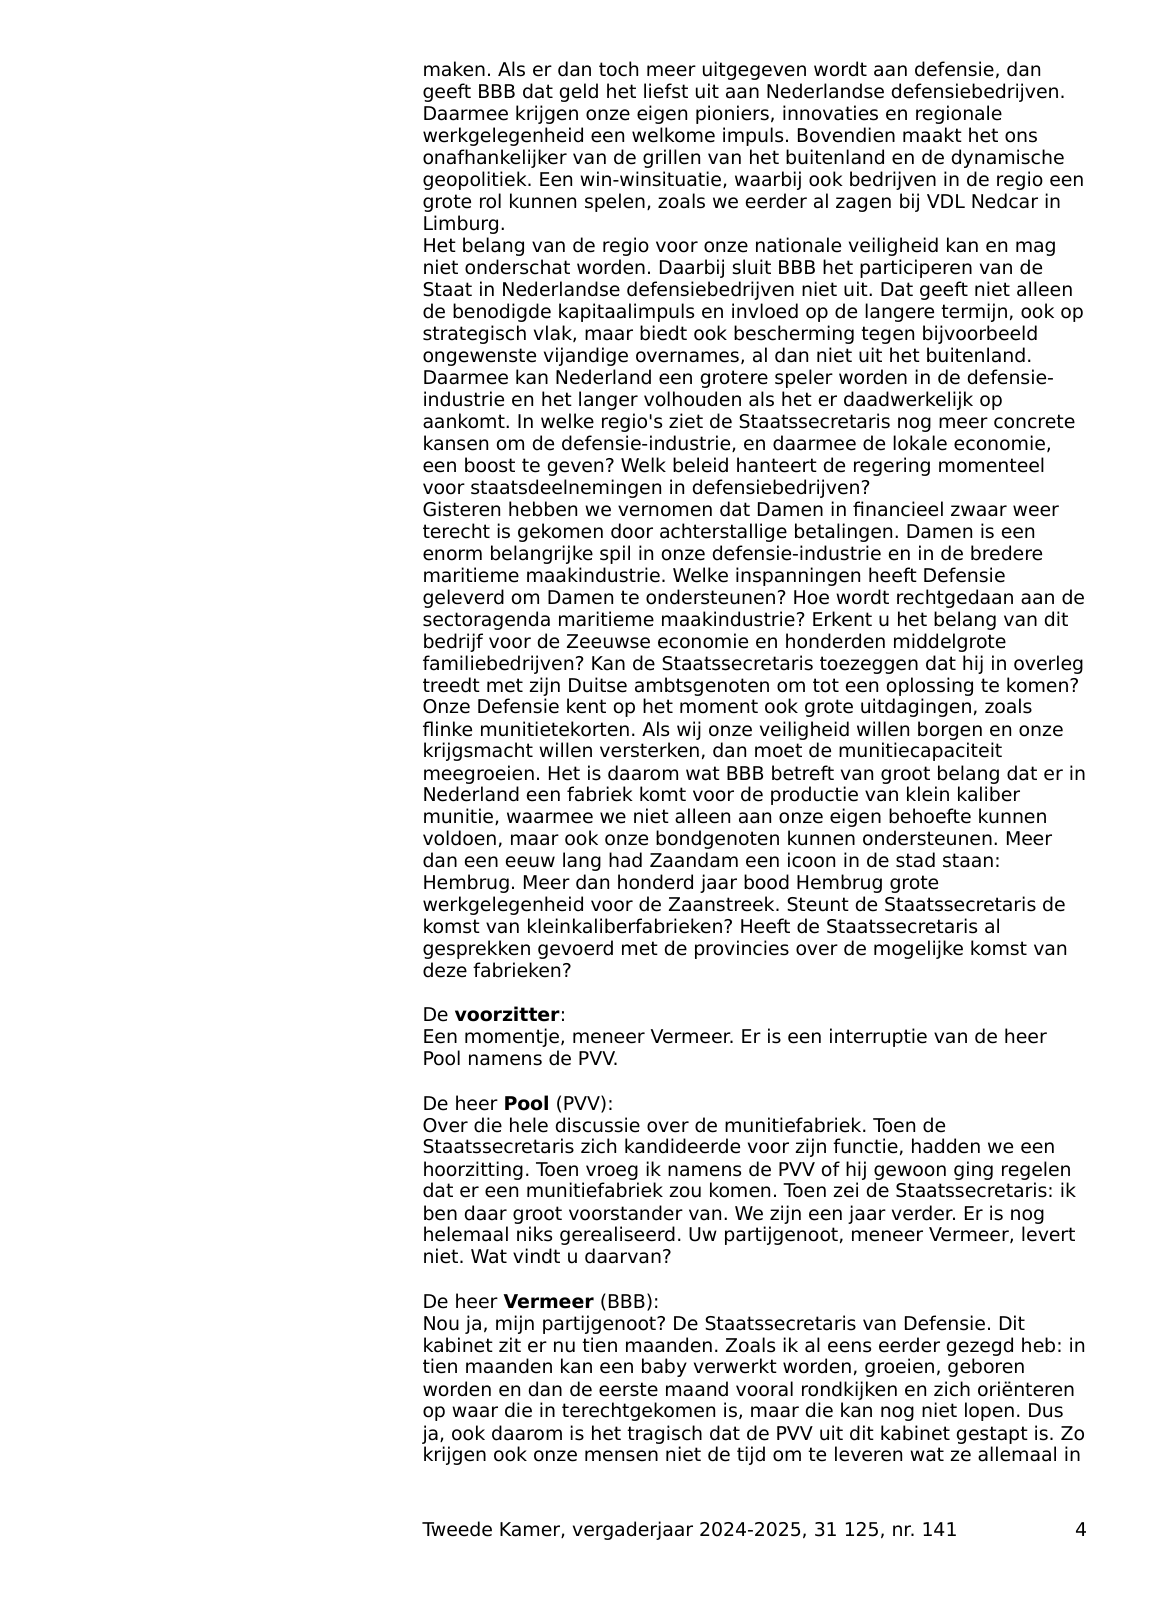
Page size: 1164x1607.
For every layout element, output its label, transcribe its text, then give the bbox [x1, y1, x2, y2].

text Nou ja, mijn partijgenoot? De Staatssecretaris van Defensie. Dit kabinet zit er nu tien maanden. Zoals ik al eens eerder gezegd heb: in tien maanden kan een baby verwerkt worden, groeien, geboren worden en dan de eerste maand vooral rondkijken en zich oriënteren op waar die in terechtgekomen is, maar die kan nog niet lopen. Dus ja, ook daarom is het tragisch dat de PVV uit dit kabinet gestapt is. Zo krijgen ook onze mensen niet de tijd om te leveren wat ze allemaal in [422, 1312, 1087, 1466]
text maken. Als er dan toch meer uitgegeven wordt aan defensie, dan geeft BBB dat geld het liefst uit aan Nederlandse defensiebedrijven. Daarmee krijgen onze eigen pioniers, innovaties en regionale werkgelegenheid een welkome impuls. Bovendien maakt het ons onafhankelijker van de grillen van het buitenland en de dynamische geopolitiek. Een win-winsituatie, waarbij ook bedrijven in de regio een grote rol kunnen spelen, zoals we eerder al zagen bij VDL Nedcar in Limburg. [422, 59, 1087, 235]
text Het belang van de regio voor onze nationale veiligheid kan en mag niet onderschat worden. Daarbij sluit BBB het participeren van de Staat in Nederlandse defensiebedrijven niet uit. Dat geeft niet alleen de benodigde kapitaalimpuls en invloed op de langere termijn, ook op strategisch vlak, maar biedt ook bescherming tegen bijvoorbeeld ongewenste vijandige overnames, al dan niet uit het buitenland. Daarmee kan Nederland een grotere speler worden in de defensie-industrie en het langer volhouden als het er daadwerkelijk op aankomt. In welke regio's ziet de Staatssecretaris nog meer concrete kansen om de defensie-industrie, en daarmee de lokale economie, een boost te geven? Welk beleid hanteert de regering momenteel voor staatsdeelnemingen in defensiebedrijven? [422, 235, 1087, 499]
text De heer Pool (PVV): [422, 1092, 1087, 1114]
text Onze Defensie kent op het moment ook grote uitdagingen, zoals flinke munitietekorten. Als wij onze veiligheid willen borgen en onze krijgsmacht willen versterken, dan moet de munitiecapaciteit meegroeien. Het is daarom wat BBB betreft van groot belang dat er in Nederland een fabriek komt voor de productie van klein kaliber munitie, waarmee we niet alleen aan onze eigen behoefte kunnen voldoen, maar ook onze bondgenoten kunnen ondersteunen. Meer dan een eeuw lang had Zaandam een icoon in de stad staan: Hembrug. Meer dan honderd jaar bood Hembrug grote werkgelegenheid voor de Zaanstreek. Steunt de Staatssecretaris de komst van kleinkaliberfabrieken? Heeft de Staatssecretaris al gesprekken gevoerd met de provincies over de mogelijke komst van deze fabrieken? [422, 696, 1087, 982]
text De heer Vermeer (BBB): [422, 1291, 1087, 1312]
text Een momentje, meneer Vermeer. Er is een interruptie van de heer Pool namens de PVV. [422, 1026, 1087, 1070]
text De voorzitter: [422, 1004, 1087, 1026]
text Over die hele discussie over de munitiefabriek. Toen de Staatssecretaris zich kandideerde voor zijn functie, hadden we een hoorzitting. Toen vroeg ik namens de PVV of hij gewoon ging regelen dat er een munitiefabriek zou komen. Toen zei de Staatssecretaris: ik ben daar groot voorstander van. We zijn een jaar verder. Er is nog helemaal niks gerealiseerd. Uw partijgenoot, meneer Vermeer, levert niet. Wat vindt u daarvan? [422, 1114, 1087, 1268]
text Gisteren hebben we vernomen dat Damen in financieel zwaar weer terecht is gekomen door achterstallige betalingen. Damen is een enorm belangrijke spil in onze defensie-industrie en in de bredere maritieme maakindustrie. Welke inspanningen heeft Defensie geleverd om Damen te ondersteunen? Hoe wordt rechtgedaan aan de sectoragenda maritieme maakindustrie? Erkent u het belang van dit bedrijf voor de Zeeuwse economie en honderden middelgrote familiebedrijven? Kan de Staatssecretaris toezeggen dat hij in overleg treedt met zijn Duitse ambtsgenoten om tot een oplossing te komen? [422, 499, 1087, 696]
